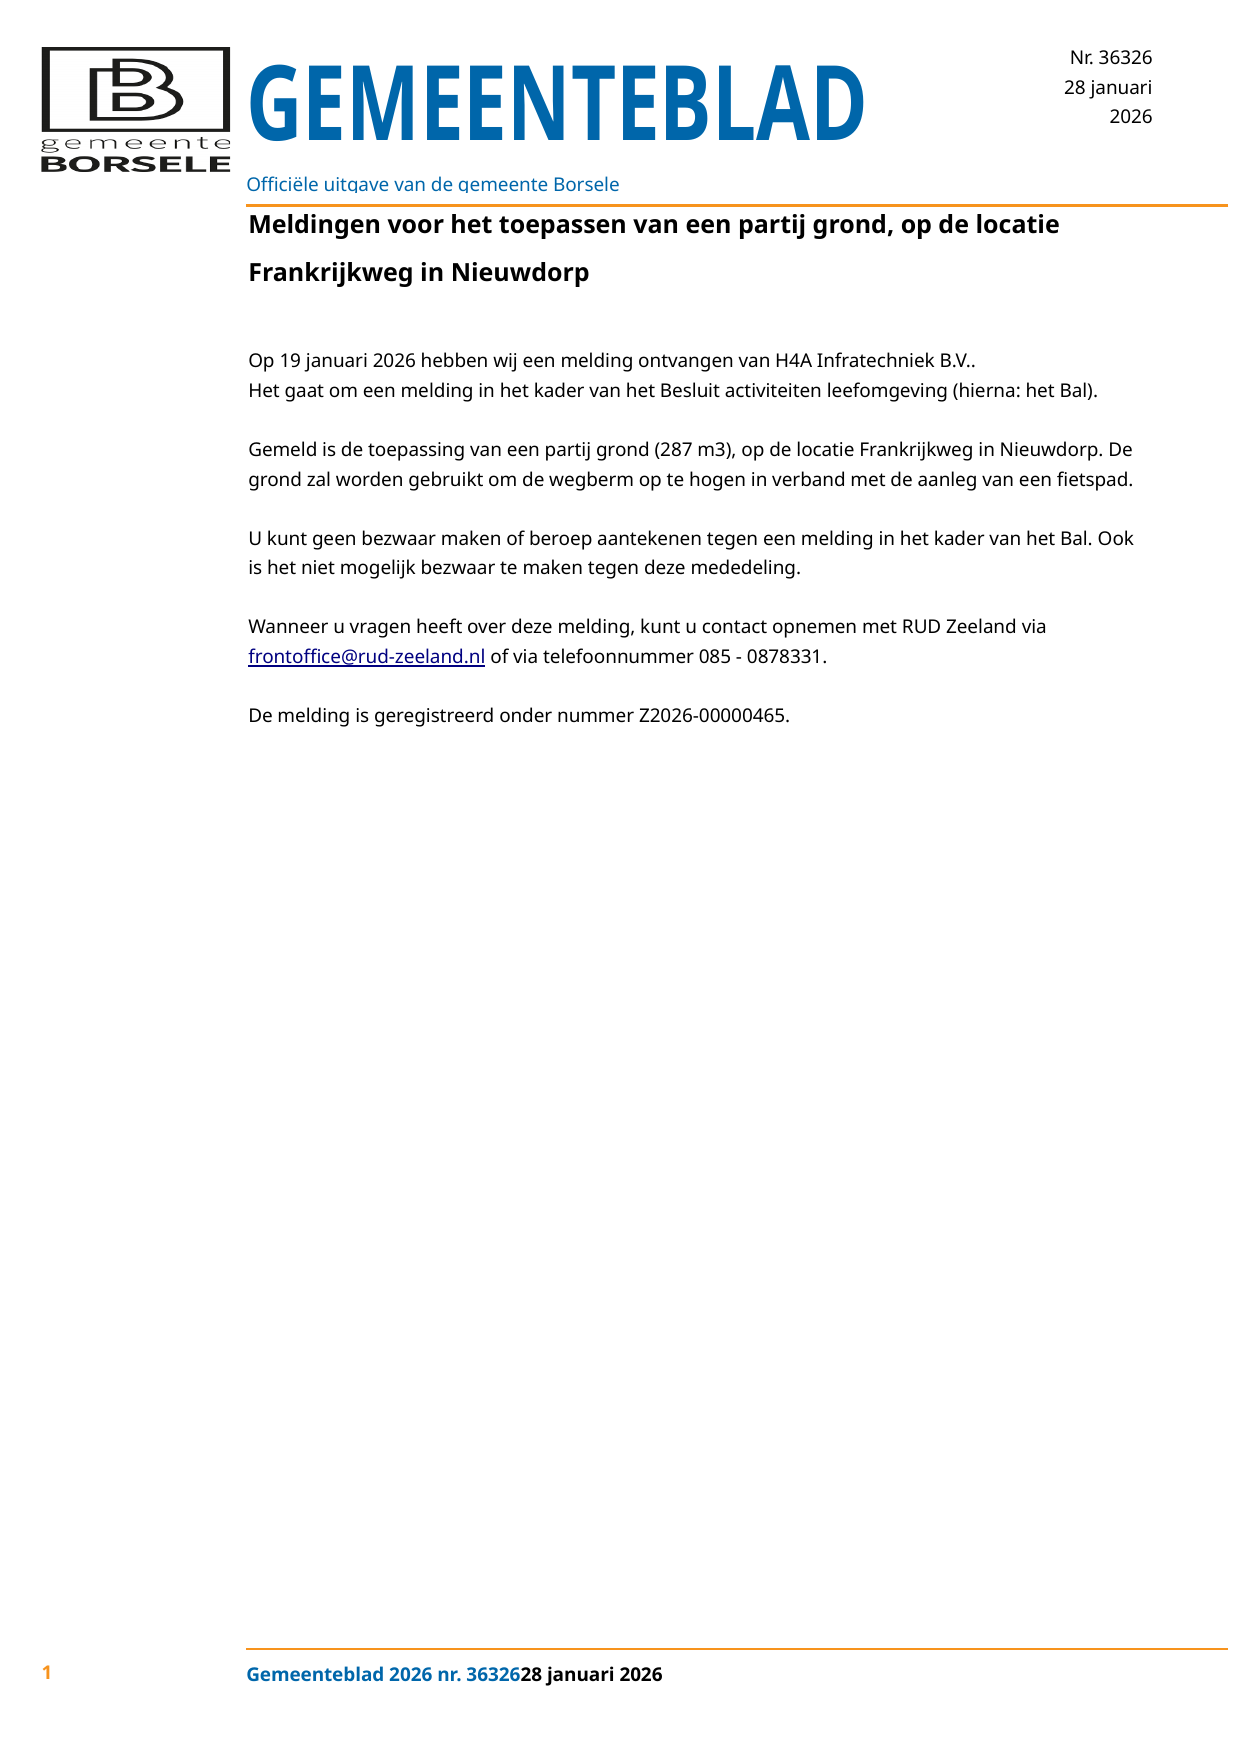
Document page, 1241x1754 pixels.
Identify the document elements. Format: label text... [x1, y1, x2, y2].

text Gemeld is de toepassing van een partij grond (287 m3), op de locatie Frankrijkweg in Nieuwdorp. De grond zal worden gebruikt om de wegberm op te hogen in verband met de aanleg van een fietspad. [248, 436, 1152, 492]
text Wanneer u vragen heeft over deze melding, kunt u contact opnemen met RUD Zeeland via [248, 614, 1152, 639]
text frontoffice@rud-zeeland.nl of via telefoonnummer 085 - 0878331. [248, 643, 1152, 669]
text U kunt geen bezwaar maken of beroep aantekenen tegen een melding in het kader van het Bal. Ook is het niet mogelijk bezwaar te maken tegen deze mededeling. [248, 525, 1152, 580]
picture [41, 47, 231, 172]
text Op 19 januari 2026 hebben wij een melding ontvangen van H4A Infratechniek B.V.. [248, 347, 1152, 373]
text De melding is geregistreerd onder nummer Z2026-00000465. [248, 702, 1152, 728]
text Het gaat om een melding in het kader van het Besluit activiteiten leefomgeving (hierna: het Bal). [248, 377, 1152, 403]
text Meldingen voor het toepassen van een partij grond, op de locatie Frankrijkweg in Nieuwdorp [248, 207, 1152, 288]
